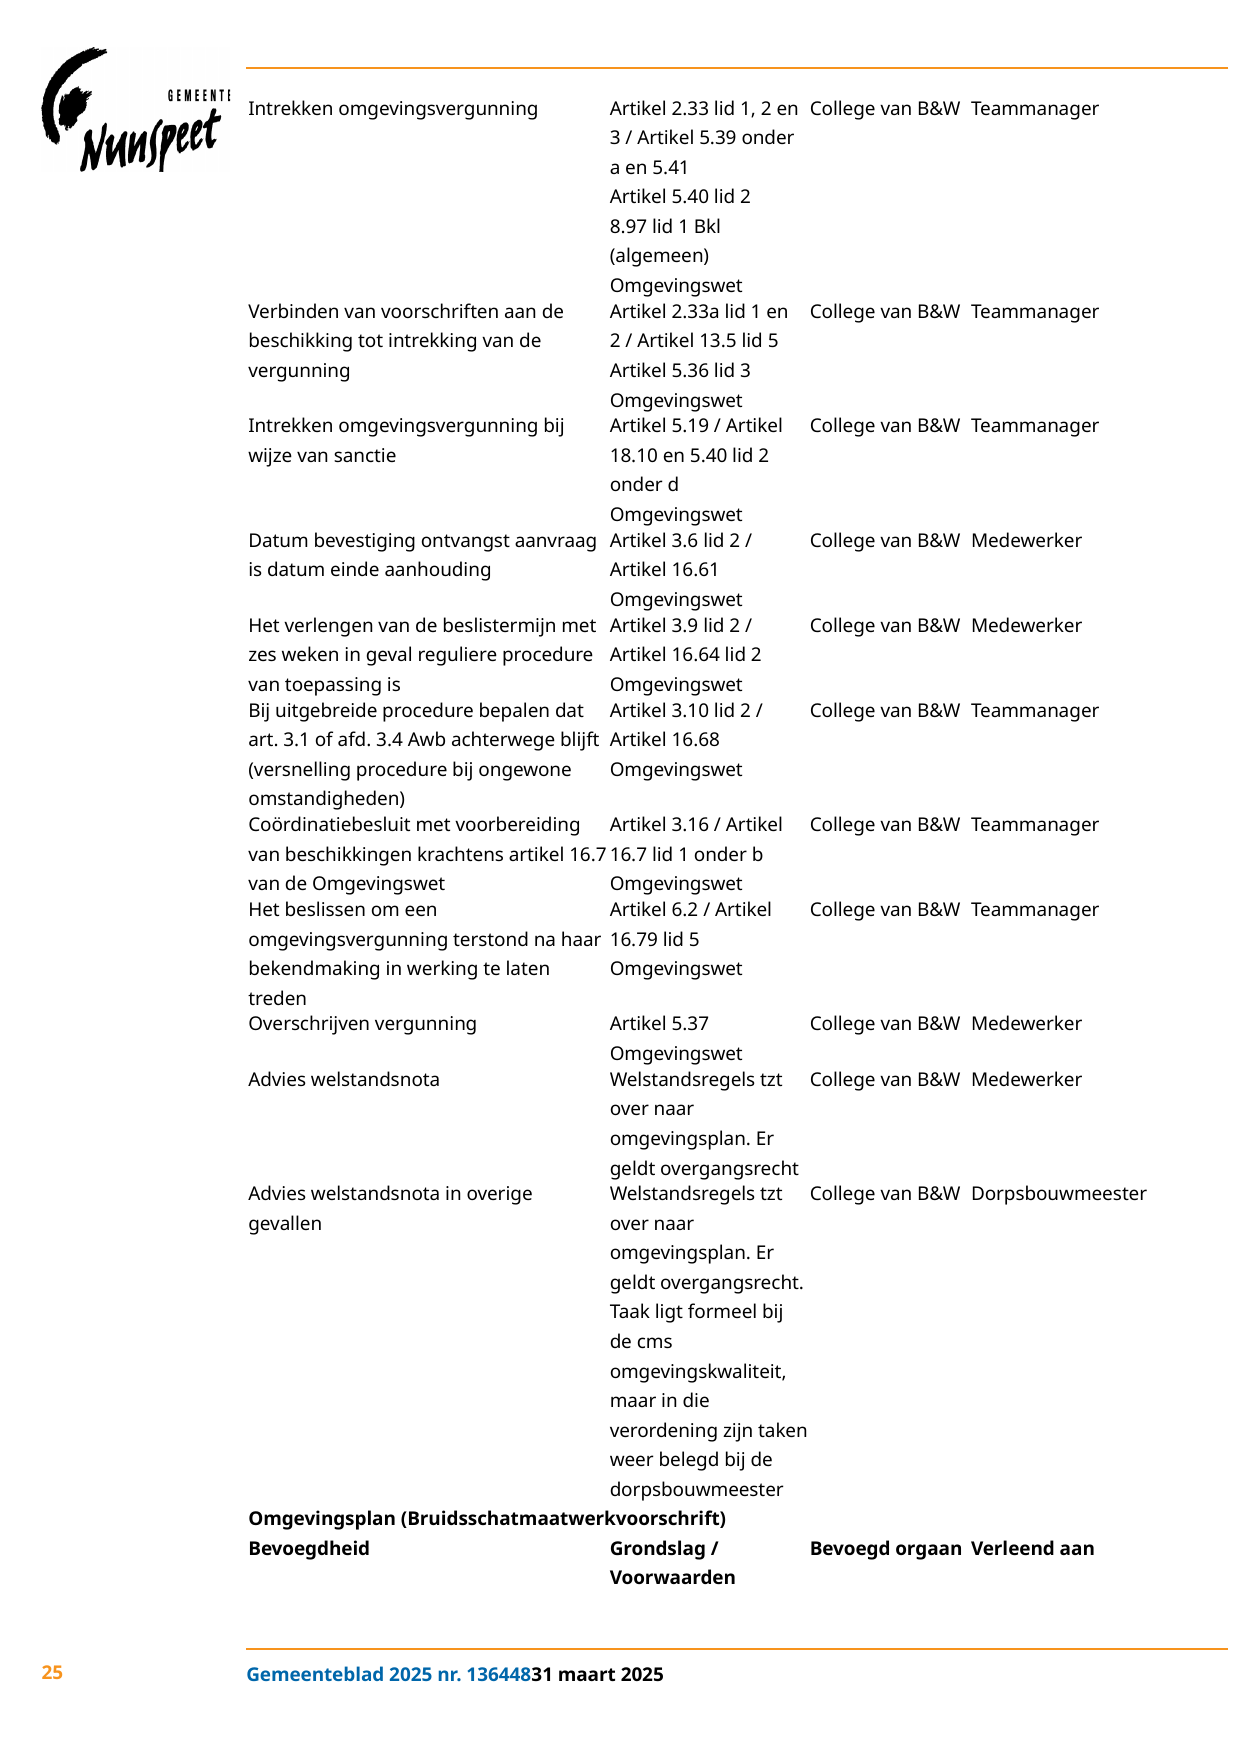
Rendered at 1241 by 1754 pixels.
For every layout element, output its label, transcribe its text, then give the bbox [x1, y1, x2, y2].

table_cell Welstandsregels tzt over naar omgevingsplan. Er geldt overgangsrecht. Taak ligt formeel bij de cms omgevingskwaliteit, maar in die verordening zijn taken weer belegd bij de dorpsbouwmeester [610, 1180, 809, 1502]
table_cell Artikel 3.9 lid 2 / Artikel 16.64 lid 2 Omgevingswet [610, 612, 809, 697]
table_cell Teammanager [971, 896, 1152, 1011]
table_cell Advies welstandsnota [248, 1066, 609, 1180]
table_cell College van B&W [810, 612, 971, 697]
table_header Grondslag / Voorwaarden [610, 1535, 809, 1590]
table_cell College van B&W [810, 1180, 971, 1502]
table_cell Teammanager [971, 811, 1152, 896]
table_cell Intrekken omgevingsvergunning [248, 95, 609, 298]
table_cell Teammanager [971, 298, 1152, 412]
table_cell Medewerker [971, 1011, 1152, 1066]
table_header Verleend aan [971, 1535, 1152, 1590]
table_cell Coördinatiebesluit met voorbereiding van beschikkingen krachtens artikel 16.7 van de Omgevingswet [248, 811, 609, 896]
table_cell College van B&W [810, 896, 971, 1011]
table_cell Teammanager [971, 697, 1152, 811]
table_cell Bij uitgebreide procedure bepalen dat art. 3.1 of afd. 3.4 Awb achterwege blijft (versnelling procedure bij ongewone omstandigheden) [248, 697, 609, 811]
table_cell Teammanager [971, 95, 1152, 298]
table_cell College van B&W [810, 1011, 971, 1066]
table_cell College van B&W [810, 95, 971, 298]
table_cell Artikel 3.10 lid 2 / Artikel 16.68 Omgevingswet [610, 697, 809, 811]
table_cell Medewerker [971, 612, 1152, 697]
table_cell College van B&W [810, 413, 971, 527]
table_header Bevoegd orgaan [810, 1535, 971, 1590]
table_cell Het verlengen van de beslistermijn met zes weken in geval reguliere procedure van toepassing is [248, 612, 609, 697]
table_cell Het beslissen om een omgevingsvergunning terstond na haar bekendmaking in werking te laten treden [248, 896, 609, 1011]
picture [41, 47, 231, 172]
table_cell Overschrijven vergunning [248, 1011, 609, 1066]
table_cell Dorpsbouwmeester [971, 1180, 1152, 1502]
table_cell College van B&W [810, 298, 971, 412]
table_cell Artikel 2.33a lid 1 en 2 / Artikel 13.5 lid 5 Artikel 5.36 lid 3 Omgevingswet [610, 298, 809, 412]
table_cell Medewerker [971, 527, 1152, 612]
table_cell Artikel 3.16 / Artikel 16.7 lid 1 onder b Omgevingswet [610, 811, 809, 896]
table_header Bevoegdheid [248, 1535, 609, 1590]
table_cell Medewerker [971, 1066, 1152, 1180]
table_cell Teammanager [971, 413, 1152, 527]
table_cell Welstandsregels tzt over naar omgevingsplan. Er geldt overgangsrecht [610, 1066, 809, 1180]
table_cell Advies welstandsnota in overige gevallen [248, 1180, 609, 1502]
table_cell Verbinden van voorschriften aan de beschikking tot intrekking van de vergunning [248, 298, 609, 412]
table_cell College van B&W [810, 811, 971, 896]
table_cell Intrekken omgevingsvergunning bij wijze van sanctie [248, 413, 609, 527]
table_cell College van B&W [810, 697, 971, 811]
table_cell College van B&W [810, 527, 971, 612]
table_cell Artikel 6.2 / Artikel 16.79 lid 5 Omgevingswet [610, 896, 809, 1011]
table_cell Artikel 2.33 lid 1, 2 en 3 / Artikel 5.39 onder a en 5.41 Artikel 5.40 lid 2 8.97 lid 1 Bkl (algemeen) Omgevingswet [610, 95, 809, 298]
table_cell College van B&W [810, 1066, 971, 1180]
table_cell Artikel 5.19 / Artikel 18.10 en 5.40 lid 2 onder d Omgevingswet [610, 413, 809, 527]
table_cell Datum bevestiging ontvangst aanvraag is datum einde aanhouding [248, 527, 609, 612]
text Omgevingsplan (Bruidsschatmaatwerkvoorschrift) [248, 1505, 1152, 1531]
table_cell Artikel 3.6 lid 2 / Artikel 16.61 Omgevingswet [610, 527, 809, 612]
table_cell Artikel 5.37 Omgevingswet [610, 1011, 809, 1066]
